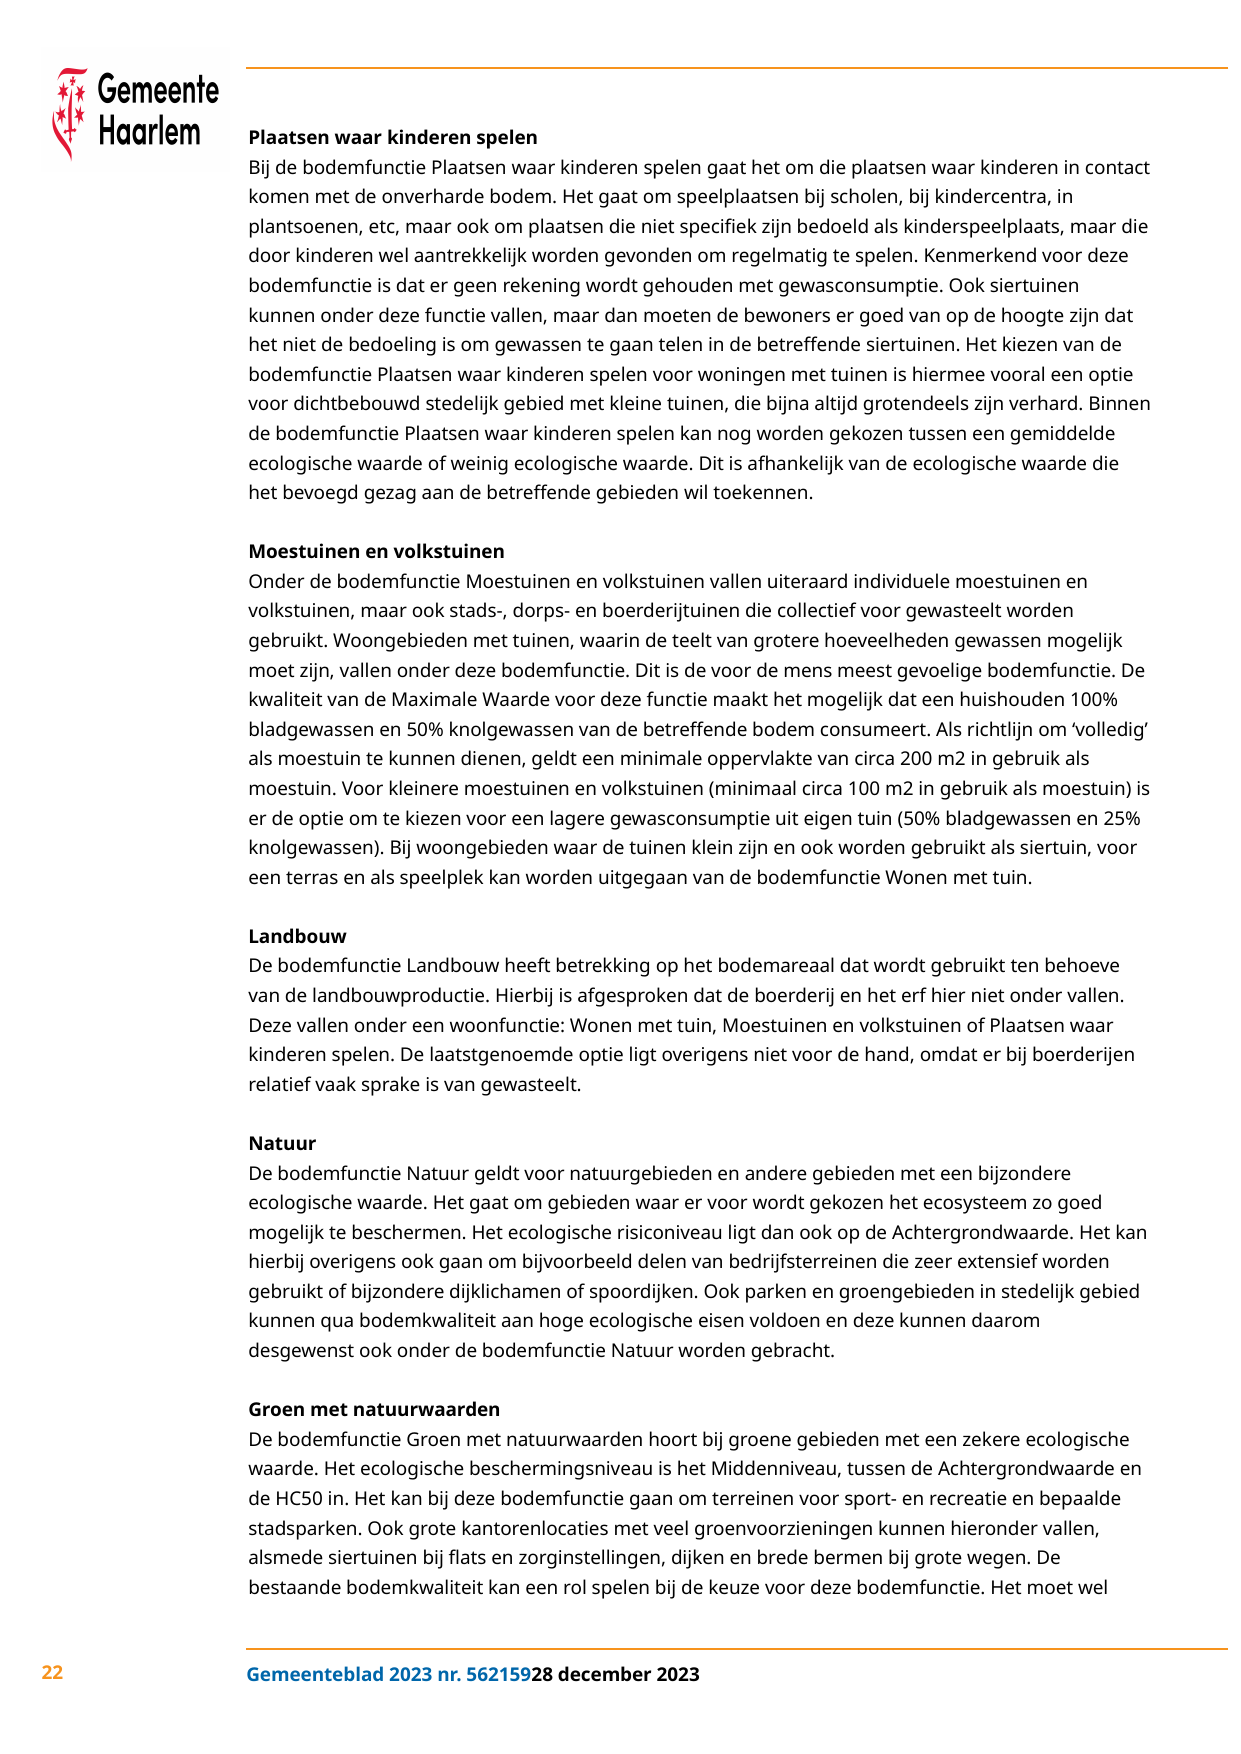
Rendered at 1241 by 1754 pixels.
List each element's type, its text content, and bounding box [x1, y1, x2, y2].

text Groen met natuurwaarden [248, 1396, 1152, 1422]
text Moestuinen en volkstuinen [248, 538, 1152, 564]
text De bodemfunctie Landbouw heeft betrekking op het bodemareaal dat wordt gebruikt ten behoeve van de landbouwproductie. Hierbij is afgesproken dat de boerderij en het erf hier niet onder vallen. Deze vallen onder een woonfunctie: Wonen met tuin, Moestuinen en volkstuinen of Plaatsen waar kinderen spelen. De laatstgenoemde optie ligt overigens niet voor de hand, omdat er bij boerderijen relatief vaak sprake is van gewasteelt. [248, 953, 1152, 1097]
picture [41, 47, 231, 172]
text Natuur [248, 1130, 1152, 1156]
text Onder de bodemfunctie Moestuinen en volkstuinen vallen uiteraard individuele moestuinen en volkstuinen, maar ook stads-, dorps- en boerderijtuinen die collectief voor gewasteelt worden gebruikt. Woongebieden met tuinen, waarin de teelt van grotere hoeveelheden gewassen mogelijk moet zijn, vallen onder deze bodemfunctie. Dit is de voor de mens meest gevoelige bodemfunctie. De kwaliteit van de Maximale Waarde voor deze functie maakt het mogelijk dat een huishouden 100% bladgewassen en 50% knolgewassen van de betreffende bodem consumeert. Als richtlijn om ‘volledig’ als moestuin te kunnen dienen, geldt een minimale oppervlakte van circa 200 m2 in gebruik als moestuin. Voor kleinere moestuinen en volkstuinen (minimaal circa 100 m2 in gebruik als moestuin) is er de optie om te kiezen voor een lagere gewasconsumptie uit eigen tuin (50% bladgewassen en 25% knolgewassen). Bij woongebieden waar de tuinen klein zijn en ook worden gebruikt als siertuin, voor een terras en als speelplek kan worden uitgegaan van de bodemfunctie Wonen met tuin. [248, 568, 1152, 890]
text De bodemfunctie Groen met natuurwaarden hoort bij groene gebieden met een zekere ecologische waarde. Het ecologische beschermingsniveau is het Middenniveau, tussen de Achtergrondwaarde en de HC50 in. Het kan bij deze bodemfunctie gaan om terreinen voor sport- en recreatie en bepaalde stadsparken. Ook grote kantorenlocaties met veel groenvoorzieningen kunnen hieronder vallen, alsmede siertuinen bij flats en zorginstellingen, dijken en brede bermen bij grote wegen. De bestaande bodemkwaliteit kan een rol spelen bij de keuze voor deze bodemfunctie. Het moet wel [248, 1426, 1152, 1600]
text Plaatsen waar kinderen spelen [248, 124, 1152, 150]
text Bij de bodemfunctie Plaatsen waar kinderen spelen gaat het om die plaatsen waar kinderen in contact komen met de onverharde bodem. Het gaat om speelplaatsen bij scholen, bij kindercentra, in plantsoenen, etc, maar ook om plaatsen die niet specifiek zijn bedoeld als kinderspeelplaats, maar die door kinderen wel aantrekkelijk worden gevonden om regelmatig te spelen. Kenmerkend voor deze bodemfunctie is dat er geen rekening wordt gehouden met gewasconsumptie. Ook siertuinen kunnen onder deze functie vallen, maar dan moeten de bewoners er goed van op de hoogte zijn dat het niet de bedoeling is om gewassen te gaan telen in de betreffende siertuinen. Het kiezen van de bodemfunctie Plaatsen waar kinderen spelen voor woningen met tuinen is hiermee vooral een optie voor dichtbebouwd stedelijk gebied met kleine tuinen, die bijna altijd grotendeels zijn verhard. Binnen de bodemfunctie Plaatsen waar kinderen spelen kan nog worden gekozen tussen een gemiddelde ecologische waarde of weinig ecologische waarde. Dit is afhankelijk van de ecologische waarde die het bevoegd gezag aan de betreffende gebieden wil toekennen. [248, 154, 1152, 505]
text Landbouw [248, 923, 1152, 949]
text De bodemfunctie Natuur geldt voor natuurgebieden en andere gebieden met een bijzondere ecologische waarde. Het gaat om gebieden waar er voor wordt gekozen het ecosysteem zo goed mogelijk te beschermen. Het ecologische risiconiveau ligt dan ook op de Achtergrondwaarde. Het kan hierbij overigens ook gaan om bijvoorbeeld delen van bedrijfsterreinen die zeer extensief worden gebruikt of bijzondere dijklichamen of spoordijken. Ook parken en groengebieden in stedelijk gebied kunnen qua bodemkwaliteit aan hoge ecologische eisen voldoen en deze kunnen daarom desgewenst ook onder de bodemfunctie Natuur worden gebracht. [248, 1160, 1152, 1363]
